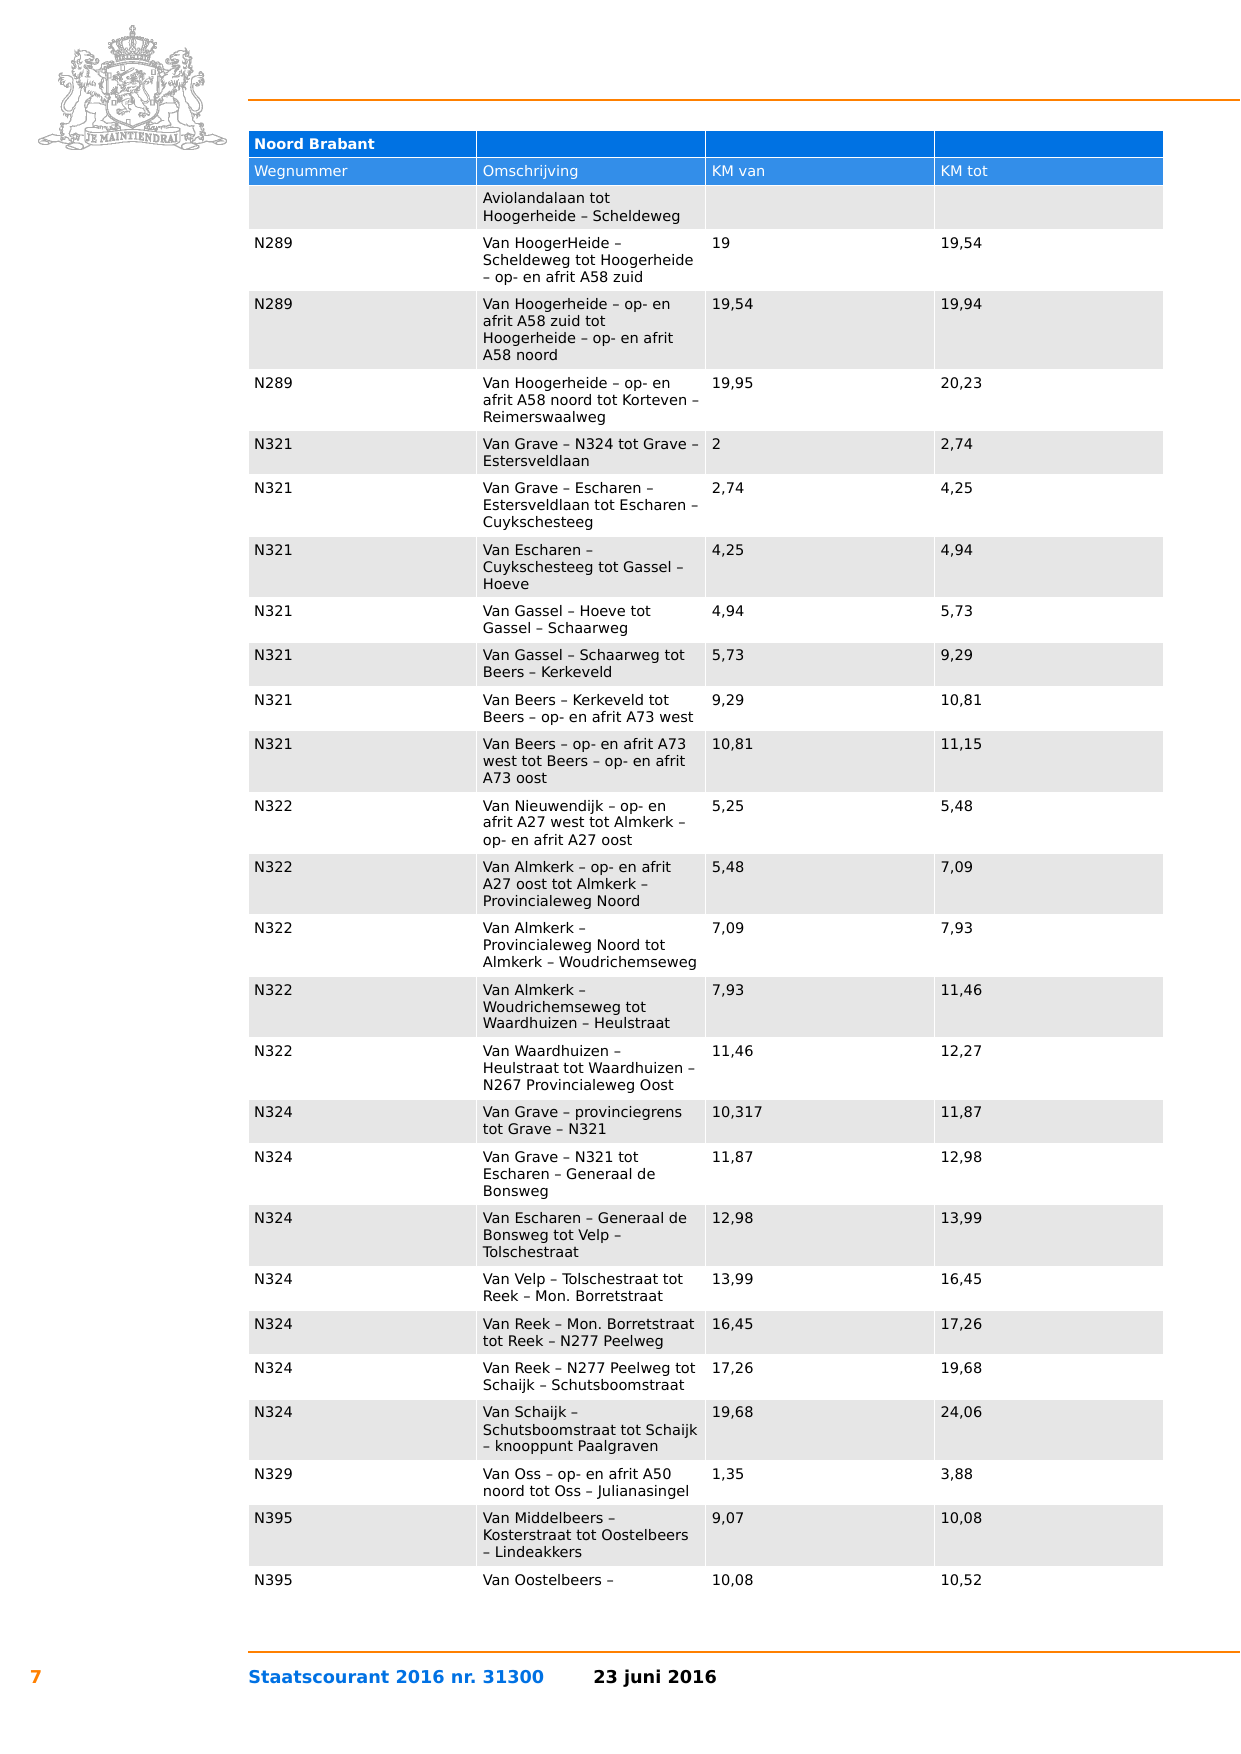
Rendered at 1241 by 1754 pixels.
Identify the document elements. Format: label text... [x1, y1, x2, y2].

table_cell 24,06 [935, 1400, 1163, 1460]
table_cell Van Gassel – Schaarweg tot Beers – Kerkeveld [477, 643, 705, 686]
table_cell 5,25 [706, 793, 934, 853]
table_cell N321 [249, 476, 476, 536]
table_cell Van Almkerk – op- en afrit A27 oost tot Almkerk – Provincialeweg Noord [477, 854, 705, 914]
table_cell 4,25 [706, 537, 934, 597]
table_cell Van Reek – N277 Peelweg tot Schaijk – Schutsboomstraat [477, 1355, 705, 1399]
table_cell 4,94 [935, 537, 1163, 597]
table_cell 4,25 [935, 476, 1163, 536]
table_cell 7,93 [706, 977, 934, 1037]
picture [38, 25, 227, 150]
table_cell 11,15 [935, 731, 1163, 792]
table_cell Van Grave – N321 tot Escharen – Generaal de Bonsweg [477, 1144, 705, 1204]
table_cell N322 [249, 977, 476, 1037]
table_cell N321 [249, 598, 476, 642]
table_cell 19,68 [706, 1400, 934, 1460]
table_cell N321 [249, 687, 476, 730]
table_cell 12,27 [935, 1038, 1163, 1098]
table_cell 20,23 [935, 370, 1163, 430]
table_cell N321 [249, 431, 476, 474]
table_cell 19,95 [706, 370, 934, 430]
table_cell N324 [249, 1355, 476, 1399]
table_cell 19,94 [935, 291, 1163, 369]
table_cell Aviolandalaan tot Hoogerheide – Scheldeweg [477, 186, 705, 229]
table_cell N395 [249, 1505, 476, 1566]
table_cell N324 [249, 1100, 476, 1143]
table_cell 5,48 [935, 793, 1163, 853]
table_cell 19 [706, 230, 934, 290]
table_cell 13,99 [935, 1205, 1163, 1266]
table_cell Van Middelbeers – Kosterstraat tot Oostelbeers – Lindeakkers [477, 1505, 705, 1566]
table_cell 2,74 [706, 476, 934, 536]
table_cell 12,98 [706, 1205, 934, 1266]
table_cell N322 [249, 1038, 476, 1098]
table_cell Van Schaijk – Schutsboomstraat tot Schaijk – knooppunt Paalgraven [477, 1400, 705, 1460]
table_cell 5,48 [706, 854, 934, 914]
table_cell 10,08 [935, 1505, 1163, 1566]
table_cell Van HoogerHeide – Scheldeweg tot Hoogerheide – op- en afrit A58 zuid [477, 230, 705, 290]
table_cell 2,74 [935, 431, 1163, 474]
table_cell N329 [249, 1461, 476, 1504]
table_cell 10,317 [706, 1100, 934, 1143]
table_cell 9,07 [706, 1505, 934, 1566]
table_cell Van Oostelbeers – [477, 1567, 705, 1593]
table_cell Van Beers – op- en afrit A73 west tot Beers – op- en afrit A73 oost [477, 731, 705, 792]
table_header [706, 131, 934, 157]
table_cell N322 [249, 854, 476, 914]
table_cell N324 [249, 1267, 476, 1310]
table_cell KM van [706, 158, 934, 185]
table_cell Van Almkerk – Provincialeweg Noord tot Almkerk – Woudrichemseweg [477, 915, 705, 976]
table_cell N322 [249, 793, 476, 853]
table_cell 3,88 [935, 1461, 1163, 1504]
table_cell Van Nieuwendijk – op- en afrit A27 west tot Almkerk – op- en afrit A27 oost [477, 793, 705, 853]
table_cell 7,09 [706, 915, 934, 976]
table_cell Van Hoogerheide – op- en afrit A58 noord tot Korteven – Reimerswaalweg [477, 370, 705, 430]
table_cell Van Escharen – Cuykschesteeg tot Gassel – Hoeve [477, 537, 705, 597]
table_cell 9,29 [935, 643, 1163, 686]
table_cell N324 [249, 1144, 476, 1204]
table_header [935, 131, 1163, 157]
table_cell 11,87 [706, 1144, 934, 1204]
table_cell 19,54 [706, 291, 934, 369]
table_cell 12,98 [935, 1144, 1163, 1204]
table_cell Van Hoogerheide – op- en afrit A58 zuid tot Hoogerheide – op- en afrit A58 noord [477, 291, 705, 369]
table_cell N289 [249, 370, 476, 430]
table_cell 1,35 [706, 1461, 934, 1504]
table_cell 11,46 [706, 1038, 934, 1098]
table_cell Van Escharen – Generaal de Bonsweg tot Velp – Tolschestraat [477, 1205, 705, 1266]
table_cell 17,26 [935, 1311, 1163, 1354]
table_cell 17,26 [706, 1355, 934, 1399]
table_cell N289 [249, 291, 476, 369]
table_cell 16,45 [706, 1311, 934, 1354]
table_cell [706, 186, 934, 229]
table_cell KM tot [935, 158, 1163, 185]
table_cell 11,46 [935, 977, 1163, 1037]
table_cell 2 [706, 431, 934, 474]
table_cell Van Gassel – Hoeve tot Gassel – Schaarweg [477, 598, 705, 642]
table_cell 10,81 [706, 731, 934, 792]
table_cell Wegnummer [249, 158, 476, 185]
table_cell [935, 186, 1163, 229]
table_cell Van Grave – Escharen – Estersveldlaan tot Escharen – Cuykschesteeg [477, 476, 705, 536]
table_cell Omschrijving [477, 158, 705, 185]
table_cell 9,29 [706, 687, 934, 730]
table_cell N322 [249, 915, 476, 976]
table_cell N324 [249, 1400, 476, 1460]
table_cell N321 [249, 537, 476, 597]
table_cell 13,99 [706, 1267, 934, 1310]
table_cell Van Grave – N324 tot Grave – Estersveldlaan [477, 431, 705, 474]
table_cell Van Almkerk – Woudrichemseweg tot Waardhuizen – Heulstraat [477, 977, 705, 1037]
table_header Noord Brabant [249, 131, 476, 157]
table_cell Van Grave – provinciegrens tot Grave – N321 [477, 1100, 705, 1143]
table_cell N289 [249, 230, 476, 290]
table_cell Van Waardhuizen – Heulstraat tot Waardhuizen – N267 Provincialeweg Oost [477, 1038, 705, 1098]
table_cell 7,93 [935, 915, 1163, 976]
table_cell Van Beers – Kerkeveld tot Beers – op- en afrit A73 west [477, 687, 705, 730]
table_cell 16,45 [935, 1267, 1163, 1310]
table_cell Van Reek – Mon. Borretstraat tot Reek – N277 Peelweg [477, 1311, 705, 1354]
table_cell 4,94 [706, 598, 934, 642]
table_cell 7,09 [935, 854, 1163, 914]
table_cell 19,54 [935, 230, 1163, 290]
table_cell 19,68 [935, 1355, 1163, 1399]
table_cell [249, 186, 476, 229]
table_cell 10,52 [935, 1567, 1163, 1593]
table_cell Van Oss – op- en afrit A50 noord tot Oss – Julianasingel [477, 1461, 705, 1504]
table_cell 10,81 [935, 687, 1163, 730]
table_cell 10,08 [706, 1567, 934, 1593]
table_cell N321 [249, 731, 476, 792]
table_cell N321 [249, 643, 476, 686]
table_cell 5,73 [935, 598, 1163, 642]
table_cell N395 [249, 1567, 476, 1593]
table_cell 11,87 [935, 1100, 1163, 1143]
table_cell N324 [249, 1205, 476, 1266]
table_header [477, 131, 705, 157]
table_cell Van Velp – Tolschestraat tot Reek – Mon. Borretstraat [477, 1267, 705, 1310]
table_cell N324 [249, 1311, 476, 1354]
table_cell 5,73 [706, 643, 934, 686]
